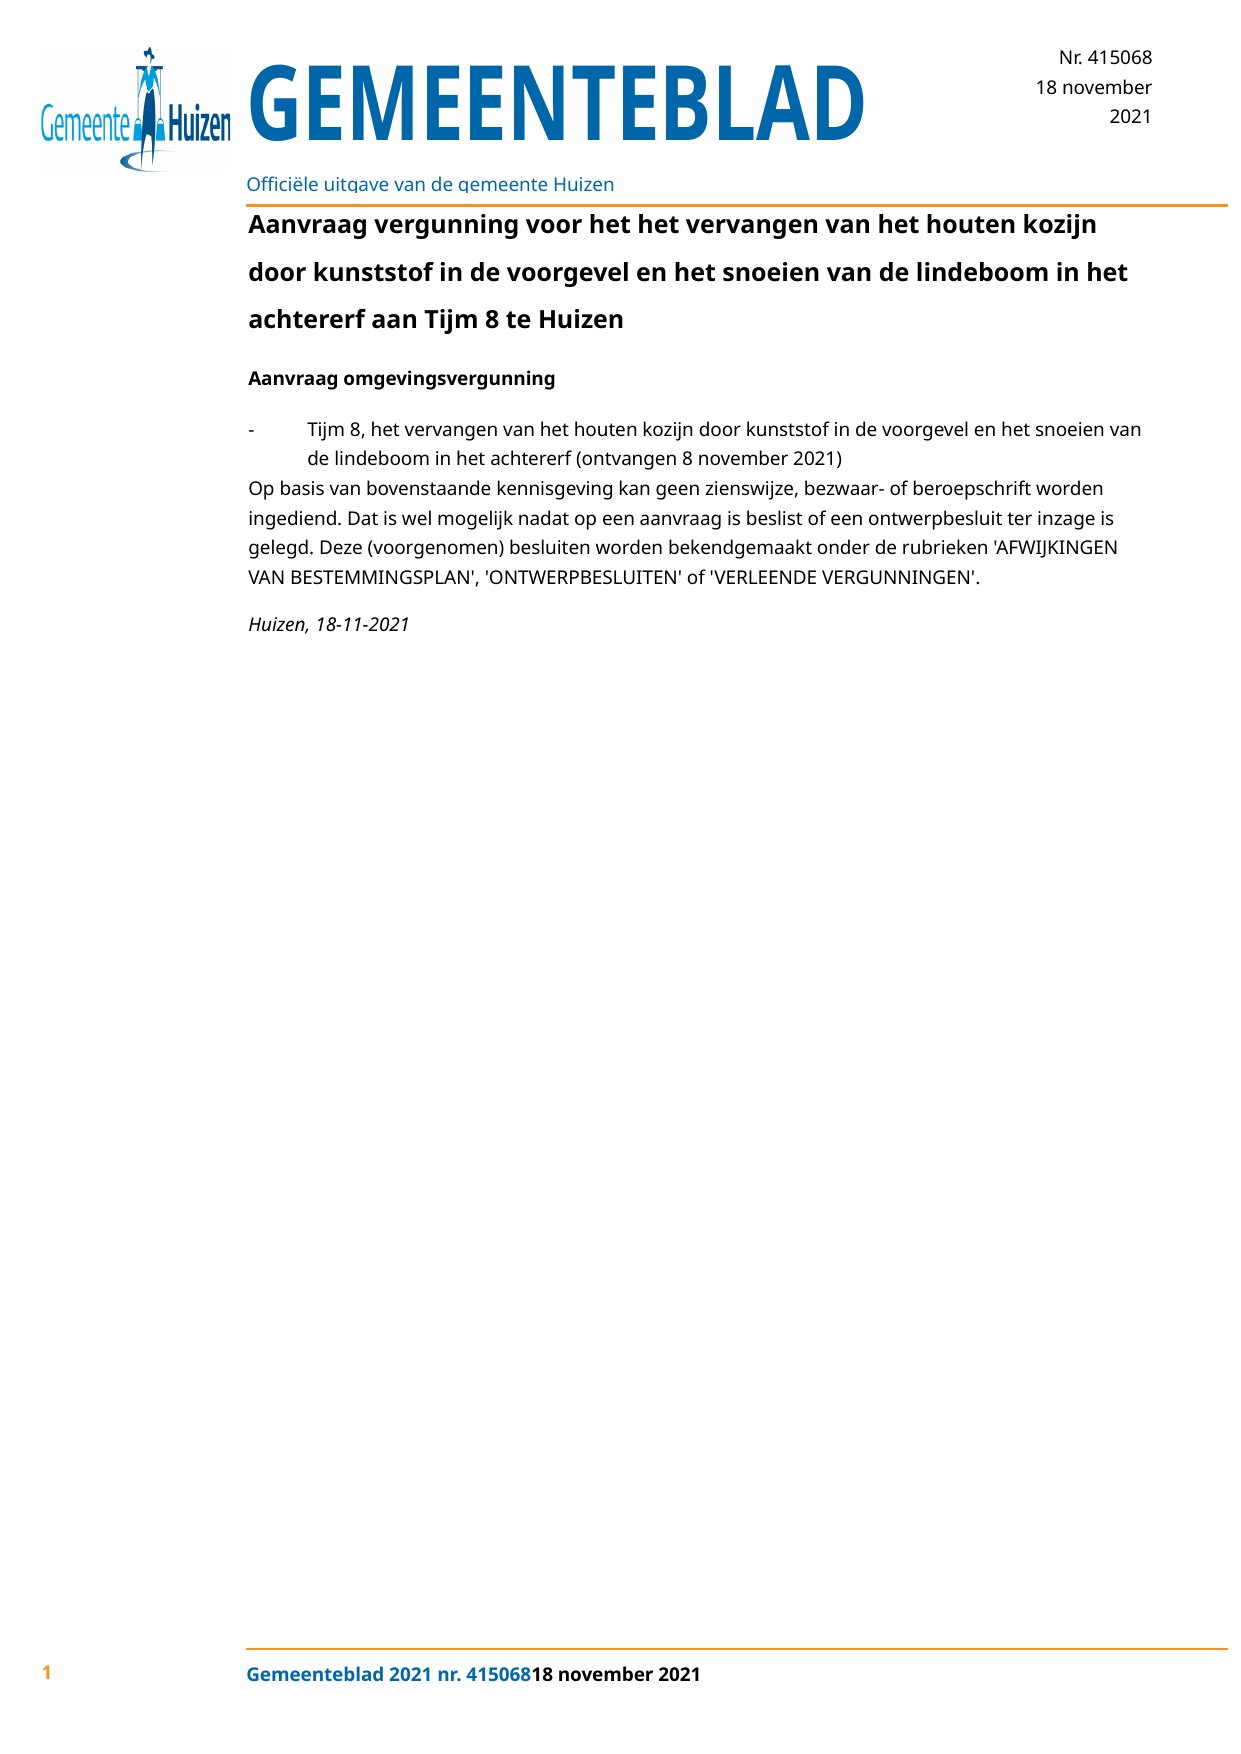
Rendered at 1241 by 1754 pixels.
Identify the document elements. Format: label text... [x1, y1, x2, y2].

text Aanvraag omgevingsvergunning [248, 366, 1152, 391]
text Op basis van bovenstaande kennisgeving kan geen zienswijze, bezwaar- of beroepschrift worden ingediend. Dat is wel mogelijk nadat op een aanvraag is beslist of een ontwerpbesluit ter inzage is gelegd. Deze (voorgenomen) besluiten worden bekendgemaakt onder de rubrieken 'AFWIJKINGEN VAN BESTEMMINGSPLAN', 'ONTWERPBESLUITEN' of 'VERLEENDE VERGUNNINGEN'. [248, 475, 1152, 589]
text Aanvraag vergunning voor het het vervangen van het houten kozijn door kunststof in de voorgevel en het snoeien van de lindeboom in het achtererf aan Tijm 8 te Huizen [248, 207, 1152, 336]
list Tijm 8, het vervangen van het houten kozijn door kunststof in de voorgevel en het snoeien van de lindeboom in het achtererf (ontvangen 8 november 2021) [248, 416, 1152, 471]
text Huizen, 18-11-2021 [248, 612, 1152, 637]
picture [41, 47, 231, 172]
